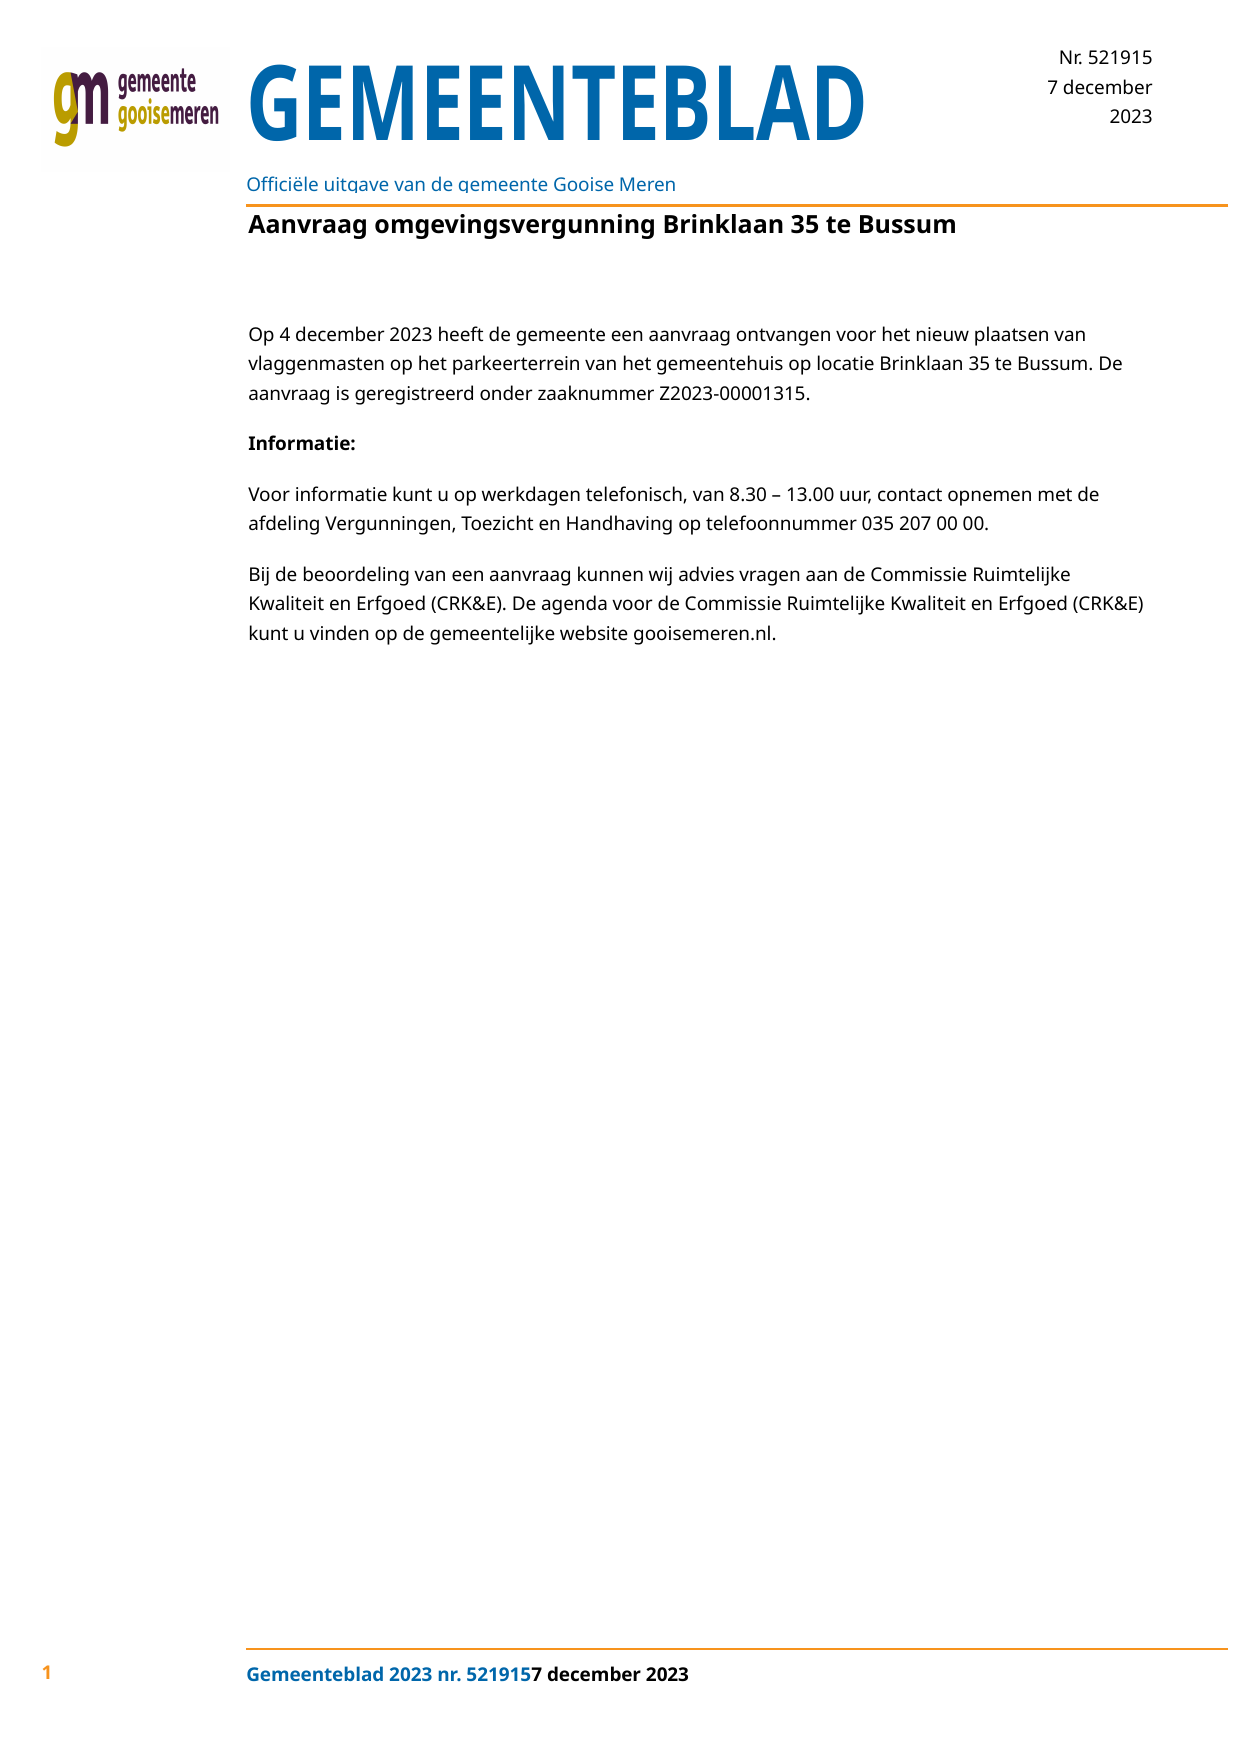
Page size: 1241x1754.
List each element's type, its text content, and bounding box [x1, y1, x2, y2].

picture [41, 47, 231, 172]
text Informatie: [248, 430, 1152, 456]
text Aanvraag omgevingsvergunning Brinklaan 35 te Bussum [248, 207, 1152, 241]
text Bij de beoordeling van een aanvraag kunnen wij advies vragen aan de Commissie Ruimtelijke Kwaliteit en Erfgoed (CRK&E). De agenda voor de Commissie Ruimtelijke Kwaliteit en Erfgoed (CRK&E) kunt u vinden op de gemeentelijke website gooisemeren.nl. [248, 561, 1152, 646]
text Op 4 december 2023 heeft de gemeente een aanvraag ontvangen voor het nieuw plaatsen van vlaggenmasten op het parkeerterrein van het gemeentehuis op locatie Brinklaan 35 te Bussum. De aanvraag is geregistreerd onder zaaknummer Z2023-00001315. [248, 321, 1152, 406]
text Voor informatie kunt u op werkdagen telefonisch, van 8.30 – 13.00 uur, contact opnemen met de afdeling Vergunningen, Toezicht en Handhaving op telefoonnummer 035 207 00 00. [248, 481, 1152, 536]
